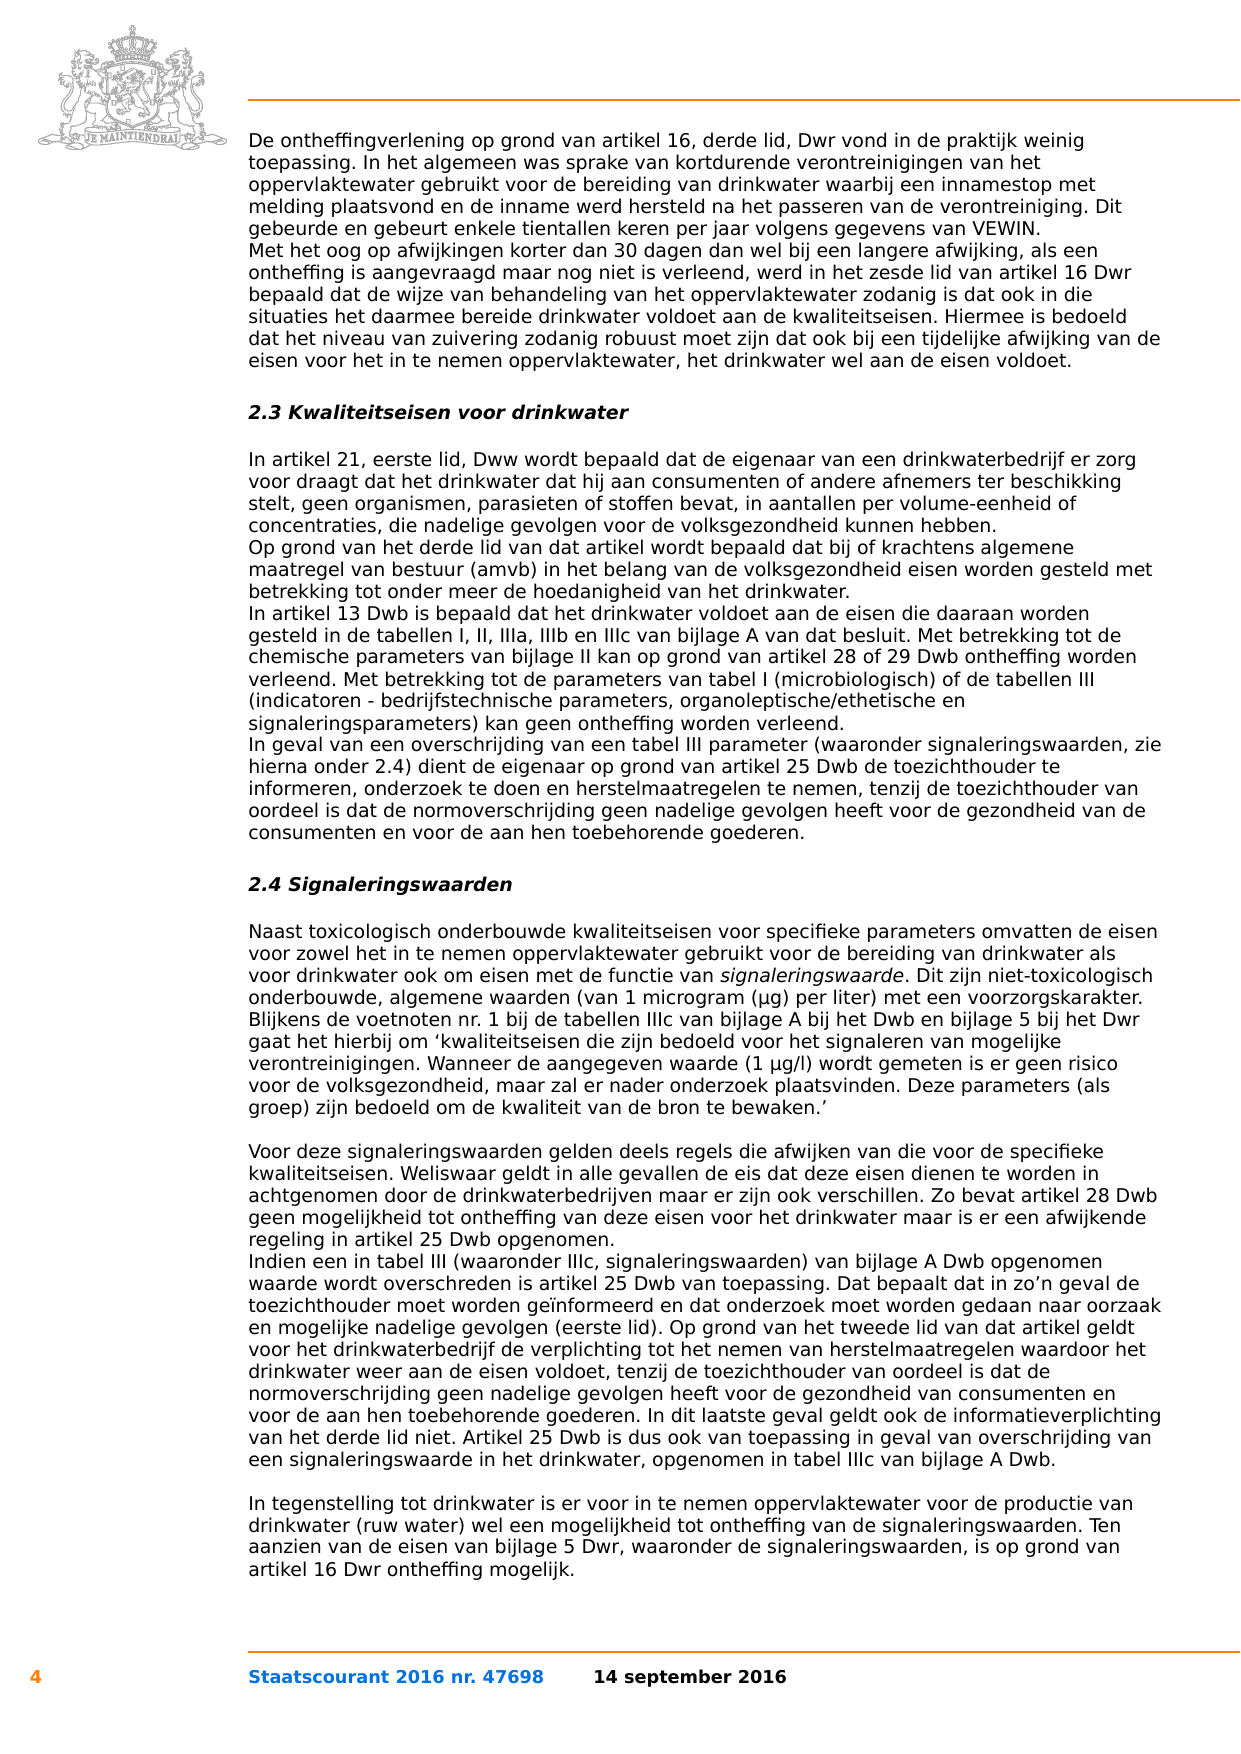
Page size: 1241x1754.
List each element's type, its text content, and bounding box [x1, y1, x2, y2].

text Indien een in tabel III (waaronder IIIc, signaleringswaarden) van bijlage A Dwb opgenomen waarde wordt overschreden is artikel 25 Dwb van toepassing. Dat bepaalt dat in zo’n geval de toezichthouder moet worden geïnformeerd en dat onderzoek moet worden gedaan naar oorzaak en mogelijke nadelige gevolgen (eerste lid). Op grond van het tweede lid van dat artikel geldt voor het drinkwaterbedrijf de verplichting tot het nemen van herstelmaatregelen waardoor het drinkwater weer aan de eisen voldoet, tenzij de toezichthouder van oordeel is dat de normoverschrijding geen nadelige gevolgen heeft voor de gezondheid van consumenten en voor de aan hen toebehorende goederen. In dit laatste geval geldt ook de informatieverplichting van het derde lid niet. Artikel 25 Dwb is dus ook van toepassing in geval van overschrijding van een signaleringswaarde in het drinkwater, opgenomen in tabel IIIc van bijlage A Dwb. [248, 1251, 1163, 1471]
text Voor deze signaleringswaarden gelden deels regels die afwijken van die voor de specifieke kwaliteitseisen. Weliswaar geldt in alle gevallen de eis dat deze eisen dienen te worden in achtgenomen door de drinkwaterbedrijven maar er zijn ook verschillen. Zo bevat artikel 28 Dwb geen mogelijkheid tot ontheffing van deze eisen voor het drinkwater maar is er een afwijkende regeling in artikel 25 Dwb opgenomen. [248, 1141, 1163, 1251]
subtitle 2.4 Signaleringswaarden [248, 874, 1163, 896]
text Op grond van het derde lid van dat artikel wordt bepaald dat bij of krachtens algemene maatregel van bestuur (amvb) in het belang van de volksgezondheid eisen worden gesteld met betrekking tot onder meer de hoedanigheid van het drinkwater. [248, 537, 1163, 602]
text Naast toxicologisch onderbouwde kwaliteitseisen voor specifieke parameters omvatten de eisen voor zowel het in te nemen oppervlaktewater gebruikt voor de bereiding van drinkwater als voor drinkwater ook om eisen met de functie van signaleringswaarde. Dit zijn niet-toxicologisch onderbouwde, algemene waarden (van 1 microgram (µg) per liter) met een voorzorgskarakter. [248, 921, 1163, 1009]
subtitle 2.3 Kwaliteitseisen voor drinkwater [248, 402, 1163, 424]
text In geval van een overschrijding van een tabel III parameter (waaronder signaleringswaarden, zie hierna onder 2.4) dient de eigenaar op grond van artikel 25 Dwb de toezichthouder te informeren, onderzoek te doen en herstelmaatregelen te nemen, tenzij de toezichthouder van oordeel is dat de normoverschrijding geen nadelige gevolgen heeft voor de gezondheid van de consumenten en voor de aan hen toebehorende goederen. [248, 734, 1163, 844]
picture [38, 25, 227, 150]
text De ontheffingverlening op grond van artikel 16, derde lid, Dwr vond in de praktijk weinig toepassing. In het algemeen was sprake van kortdurende verontreinigingen van het oppervlaktewater gebruikt voor de bereiding van drinkwater waarbij een innamestop met melding plaatsvond en de inname werd hersteld na het passeren van de verontreiniging. Dit gebeurde en gebeurt enkele tientallen keren per jaar volgens gegevens van VEWIN. [248, 130, 1163, 240]
text Met het oog op afwijkingen korter dan 30 dagen dan wel bij een langere afwijking, als een ontheffing is aangevraagd maar nog niet is verleend, werd in het zesde lid van artikel 16 Dwr bepaald dat de wijze van behandeling van het oppervlaktewater zodanig is dat ook in die situaties het daarmee bereide drinkwater voldoet aan de kwaliteitseisen. Hiermee is bedoeld dat het niveau van zuivering zodanig robuust moet zijn dat ook bij een tijdelijke afwijking van de eisen voor het in te nemen oppervlaktewater, het drinkwater wel aan de eisen voldoet. [248, 240, 1163, 372]
text In artikel 21, eerste lid, Dww wordt bepaald dat de eigenaar van een drinkwaterbedrijf er zorg voor draagt dat het drinkwater dat hij aan consumenten of andere afnemers ter beschikking stelt, geen organismen, parasieten of stoffen bevat, in aantallen per volume-eenheid of concentraties, die nadelige gevolgen voor de volksgezondheid kunnen hebben. [248, 449, 1163, 537]
text In artikel 13 Dwb is bepaald dat het drinkwater voldoet aan de eisen die daaraan worden gesteld in de tabellen I, II, IIIa, IIIb en IIIc van bijlage A van dat besluit. Met betrekking tot de chemische parameters van bijlage II kan op grond van artikel 28 of 29 Dwb ontheffing worden verleend. Met betrekking tot de parameters van tabel I (microbiologisch) of de tabellen III (indicatoren - bedrijfstechnische parameters, organoleptische/ethetische en signaleringsparameters) kan geen ontheffing worden verleend. [248, 602, 1163, 734]
text Blijkens de voetnoten nr. 1 bij de tabellen IIIc van bijlage A bij het Dwb en bijlage 5 bij het Dwr gaat het hierbij om ‘kwaliteitseisen die zijn bedoeld voor het signaleren van mogelijke verontreinigingen. Wanneer de aangegeven waarde (1 µg/l) wordt gemeten is er geen risico voor de volksgezondheid, maar zal er nader onderzoek plaatsvinden. Deze parameters (als groep) zijn bedoeld om de kwaliteit van de bron te bewaken.’ [248, 1009, 1163, 1119]
text In tegenstelling tot drinkwater is er voor in te nemen oppervlaktewater voor de productie van drinkwater (ruw water) wel een mogelijkheid tot ontheffing van de signaleringswaarden. Ten aanzien van de eisen van bijlage 5 Dwr, waaronder de signaleringswaarden, is op grond van artikel 16 Dwr ontheffing mogelijk. [248, 1492, 1163, 1580]
